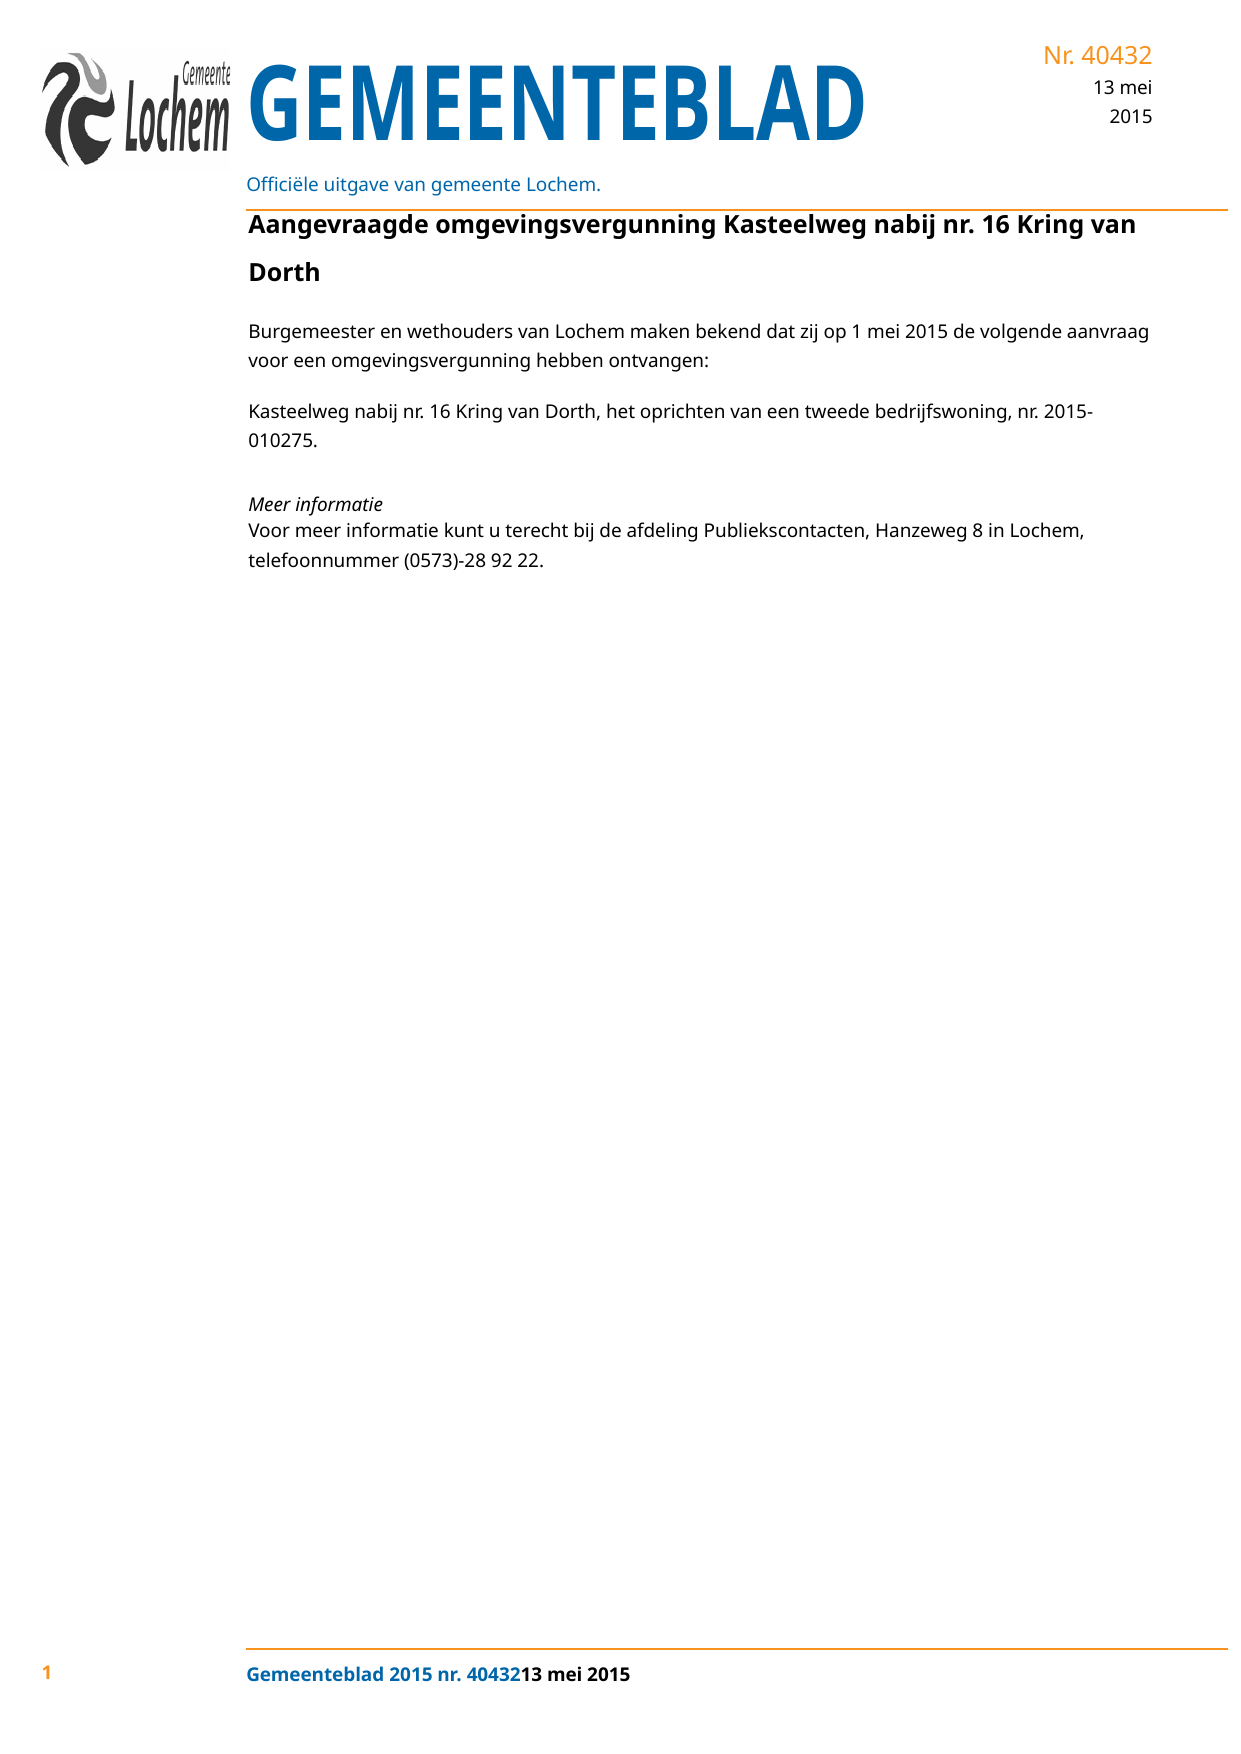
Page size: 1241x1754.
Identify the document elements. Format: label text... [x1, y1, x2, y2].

text Voor meer informatie kunt u terecht bij de afdeling Publiekscontacten, Hanzeweg 8 in Lochem, telefoonnummer (0573)-28 92 22. [248, 517, 1152, 572]
text Burgemeester en wethouders van Lochem maken bekend dat zij op 1 mei 2015 de volgende aanvraag voor een omgevingsvergunning hebben ontvangen: [248, 318, 1152, 373]
text Aangevraagde omgevingsvergunning Kasteelweg nabij nr. 16 Kring van Dorth [248, 211, 1152, 288]
text Kasteelweg nabij nr. 16 Kring van Dorth, het oprichten van een tweede bedrijfswoning, nr. 2015-010275. [248, 398, 1152, 453]
picture [41, 47, 231, 172]
text Meer informatie [248, 491, 1152, 517]
